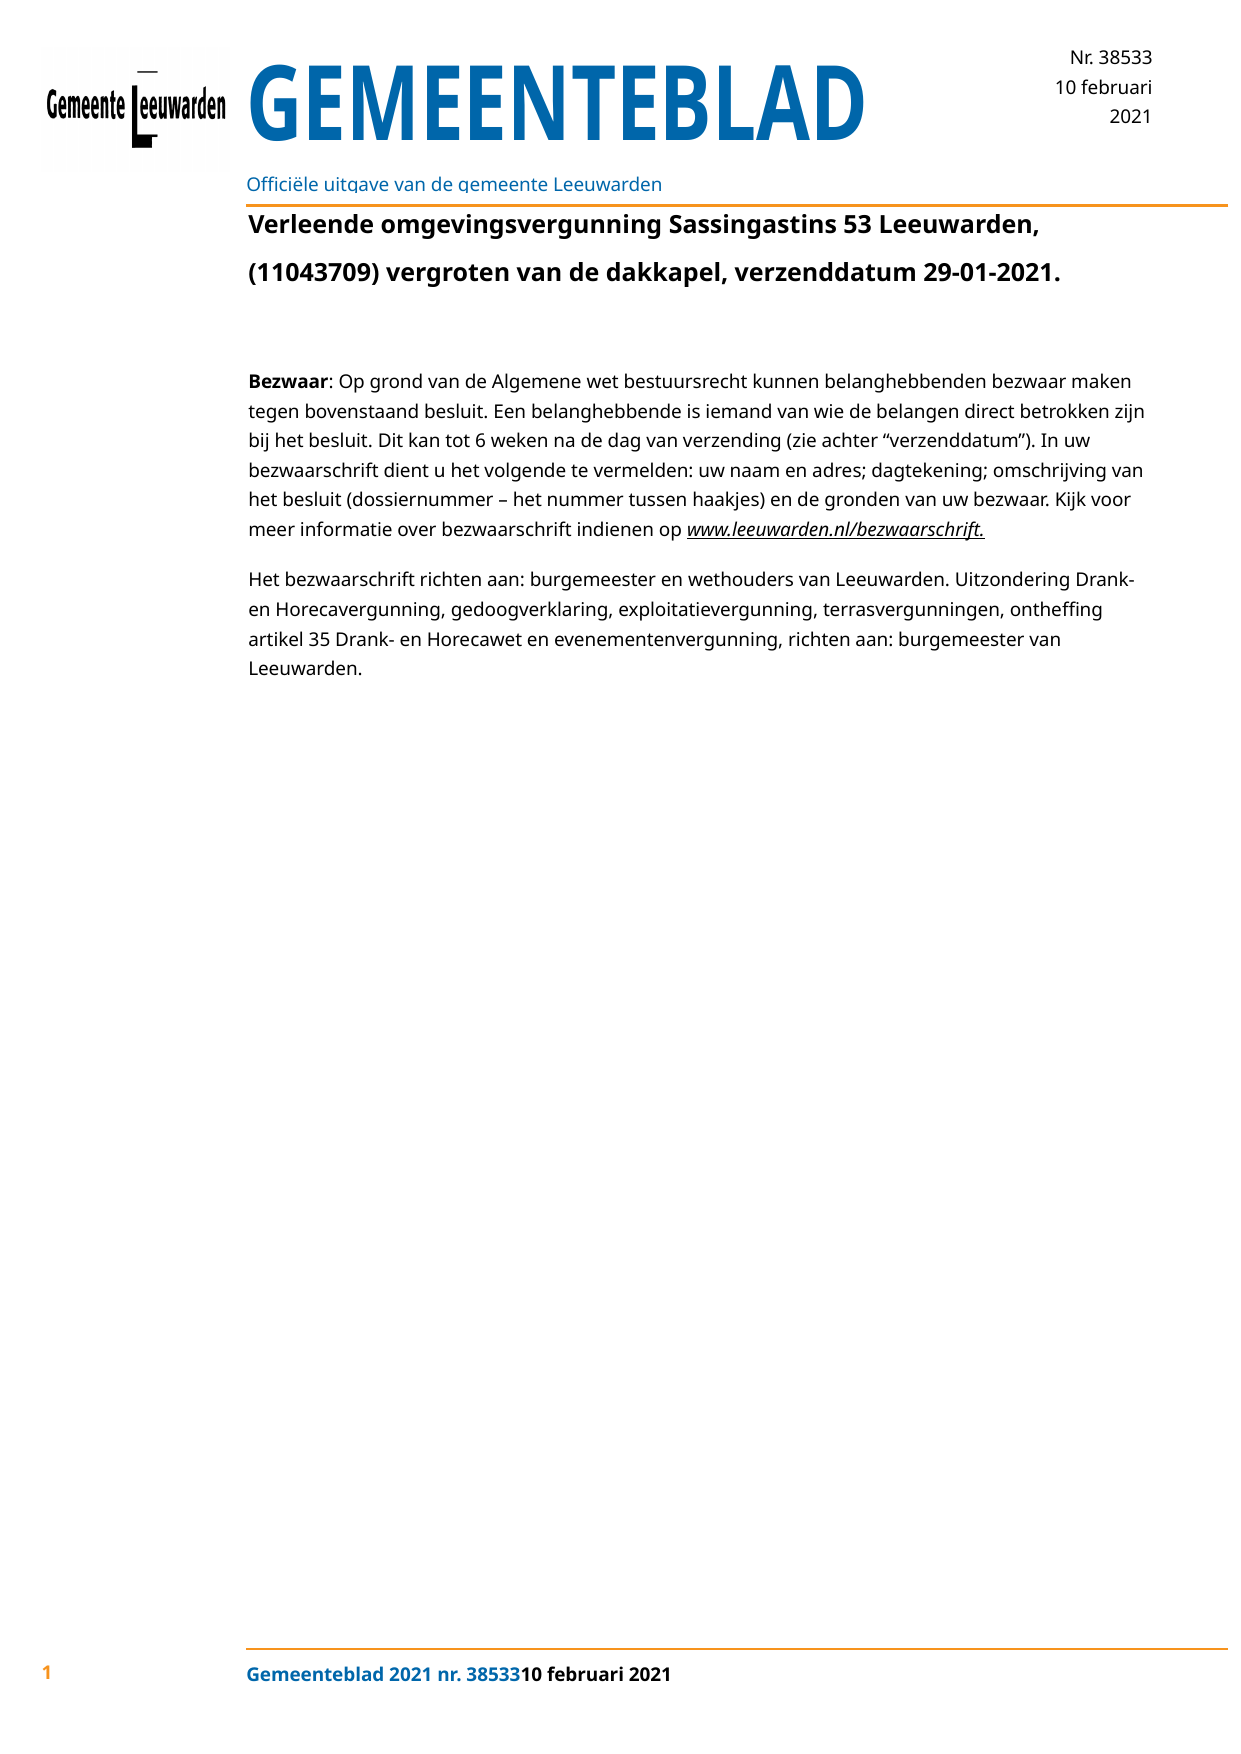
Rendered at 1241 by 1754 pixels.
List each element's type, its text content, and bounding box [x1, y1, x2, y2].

text Het bezwaarschrift richten aan: burgemeester en wethouders van Leeuwarden. Uitzondering Drank- en Horecavergunning, gedoogverklaring, exploitatievergunning, terrasvergunningen, ontheffing artikel 35 Drank- en Horecawet en evenementenvergunning, richten aan: burgemeester van Leeuwarden. [248, 567, 1152, 681]
text Bezwaar: Op grond van de Algemene wet bestuursrecht kunnen belanghebbenden bezwaar maken tegen bovenstaand besluit. Een belanghebbende is iemand van wie de belangen direct betrokken zijn bij het besluit. Dit kan tot 6 weken na de dag van verzending (zie achter “verzenddatum”). In uw bezwaarschrift dient u het volgende te vermelden: uw naam en adres; dagtekening; omschrijving van het besluit (dossiernummer – het nummer tussen haakjes) en de gronden van uw bezwaar. Kijk voor meer informatie over bezwaarschrift indienen op www.leeuwarden.nl/bezwaarschrift. [248, 368, 1152, 542]
picture [41, 47, 231, 172]
text Verleende omgevingsvergunning Sassingastins 53 Leeuwarden, (11043709) vergroten van de dakkapel, verzenddatum 29-01-2021. [248, 207, 1152, 288]
